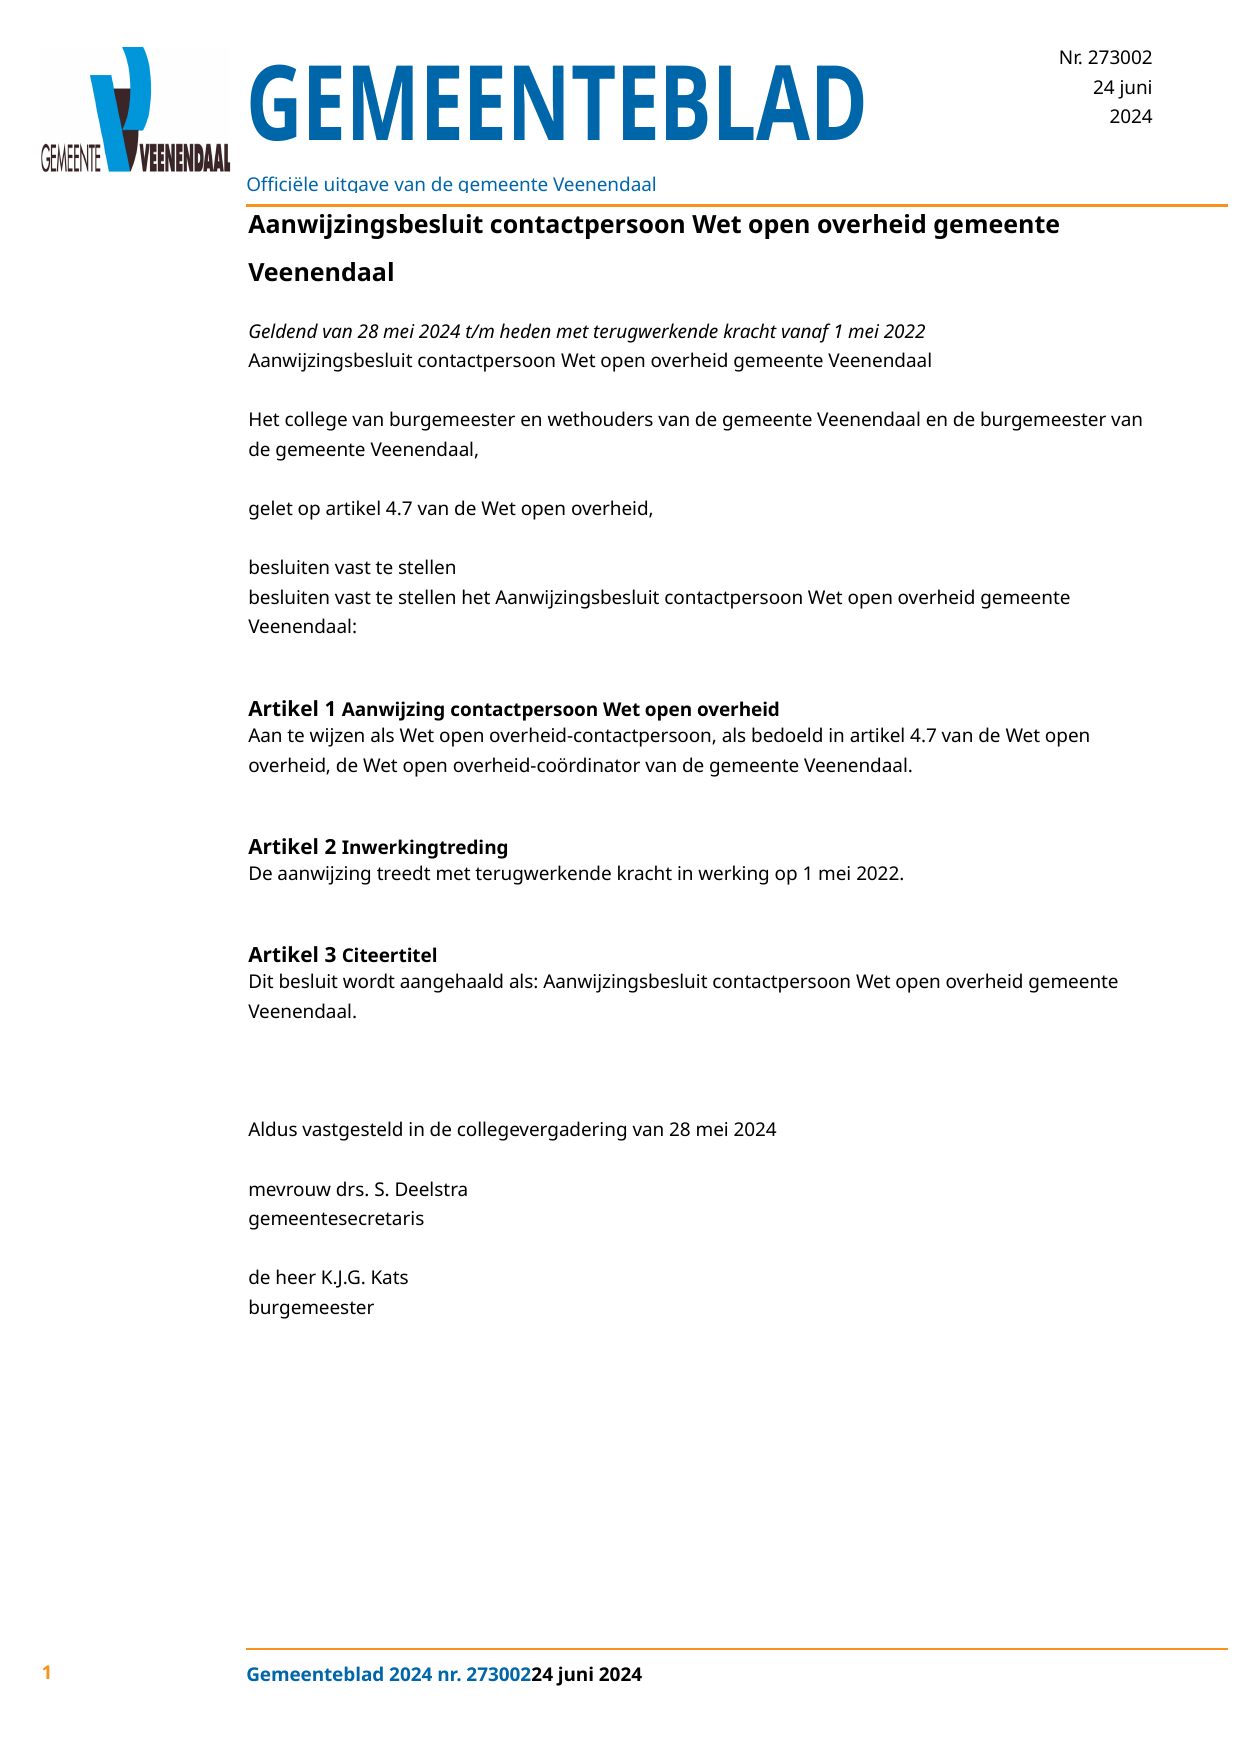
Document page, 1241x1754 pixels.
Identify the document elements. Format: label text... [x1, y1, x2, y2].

text Artikel 2 Inwerkingtreding [248, 832, 1152, 860]
text Dit besluit wordt aangehaald als: Aanwijzingsbesluit contactpersoon Wet open overheid gemeente Veenendaal. [248, 969, 1152, 1024]
text De aanwijzing treedt met terugwerkende kracht in werking op 1 mei 2022. [248, 860, 1152, 886]
text besluiten vast te stellen [248, 554, 1152, 580]
text besluiten vast te stellen het Aanwijzingsbesluit contactpersoon Wet open overheid gemeente Veenendaal: [248, 584, 1152, 639]
text mevrouw drs. S. Deelstra [248, 1176, 1152, 1201]
text de heer K.J.G. Kats [248, 1264, 1152, 1290]
text Aan te wijzen als Wet open overheid-contactpersoon, als bedoeld in artikel 4.7 van de Wet open overheid, de Wet open overheid-coördinator van de gemeente Veenendaal. [248, 722, 1152, 777]
text Geldend van 28 mei 2024 t/m heden met terugwerkende kracht vanaf 1 mei 2022 [248, 318, 1152, 344]
text burgemeester [248, 1294, 1152, 1320]
text Aanwijzingsbesluit contactpersoon Wet open overheid gemeente Veenendaal [248, 347, 1152, 373]
text Het college van burgemeester en wethouders van de gemeente Veenendaal en de burgemeester van de gemeente Veenendaal, [248, 407, 1152, 462]
text Artikel 1 Aanwijzing contactpersoon Wet open overheid [248, 694, 1152, 722]
picture [41, 47, 130, 172]
text Aldus vastgesteld in de collegevergadering van 28 mei 2024 [248, 1117, 1152, 1142]
text Artikel 3 Citeertitel [248, 940, 1152, 969]
text Aanwijzingsbesluit contactpersoon Wet open overheid gemeente Veenendaal [248, 207, 1152, 288]
picture [123, 47, 231, 172]
text gemeentesecretaris [248, 1205, 1152, 1231]
text gelet op artikel 4.7 van de Wet open overheid, [248, 495, 1152, 521]
